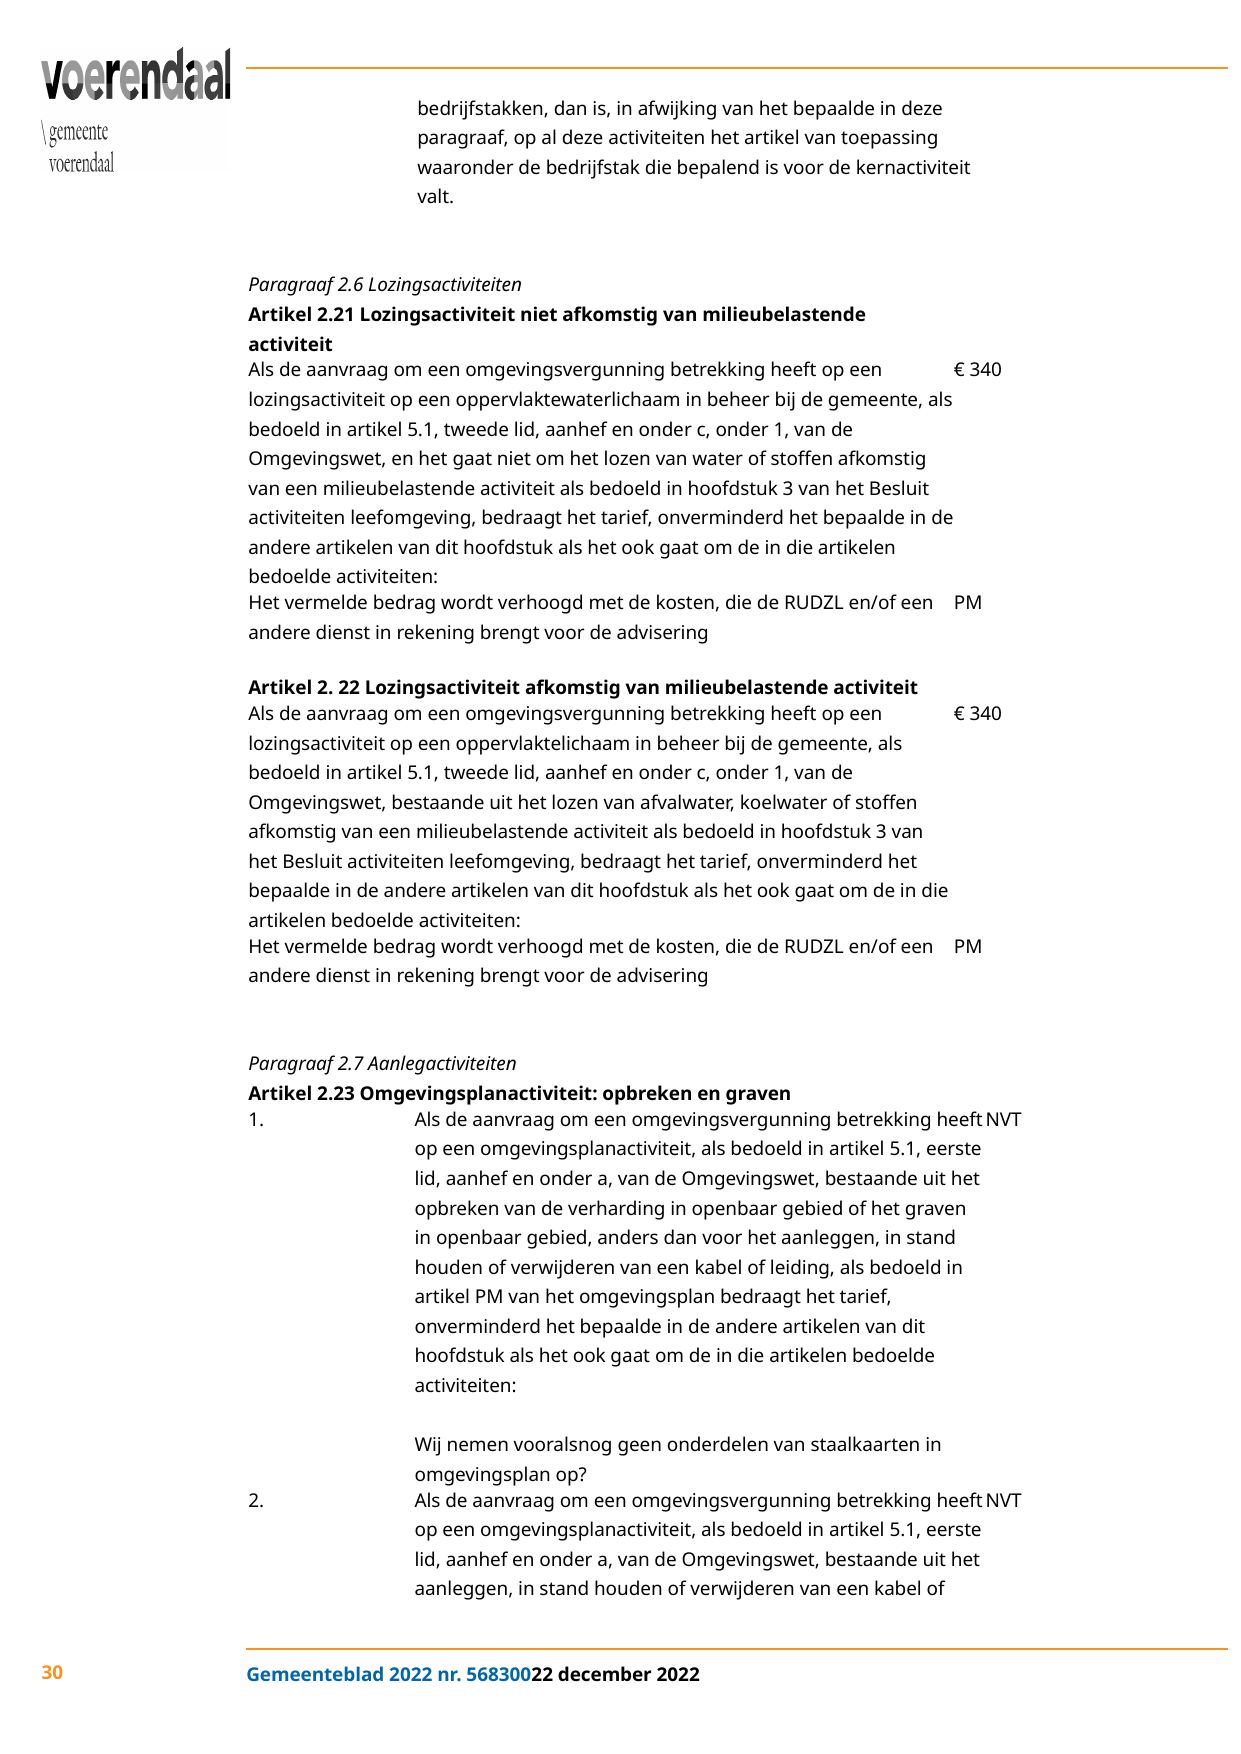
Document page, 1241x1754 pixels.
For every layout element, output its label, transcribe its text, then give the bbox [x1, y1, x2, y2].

table_cell NVT [985, 1106, 1152, 1487]
table_cell [248, 95, 417, 209]
text Paragraaf 2.6 Lozingsactiviteiten [248, 272, 1152, 297]
table_cell PM [954, 590, 1152, 674]
table_cell PM [954, 933, 1152, 988]
table_header Artikel 2.23 Omgevingsplanactiviteit: opbreken en graven [248, 1080, 985, 1106]
table_cell Als de aanvraag om een omgevingsvergunning betrekking heeft op een omgevingsplanactiviteit, als bedoeld in artikel 5.1, eerste lid, aanhef en onder a, van de Omgevingswet, bestaande uit het opbreken van de verharding in openbaar gebied of het graven in openbaar gebied, anders dan voor het aanleggen, in stand houden of verwijderen van een kabel of leiding, als bedoeld in artikel PM van het omgevingsplan bedraagt het tarief, onverminderd het bepaalde in de andere artikelen van dit hoofdstuk als het ook gaat om de in die artikelen bedoelde activiteiten: Wij nemen vooralsnog geen onderdelen van staalkaarten in omgevingsplan op? [414, 1106, 985, 1487]
table_cell [983, 95, 1152, 209]
table_cell € 340 [954, 700, 1152, 933]
picture [41, 47, 231, 172]
table_cell 2. [248, 1487, 414, 1601]
table_cell Als de aanvraag om een omgevingsvergunning betrekking heeft op een lozingsactiviteit op een oppervlaktewaterlichaam in beheer bij de gemeente, als bedoeld in artikel 5.1, tweede lid, aanhef en onder c, onder 1, van de Omgevingswet, en het gaat niet om het lozen van water of stoffen afkomstig van een milieubelastende activiteit als bedoeld in hoofdstuk 3 van het Besluit activiteiten leefomgeving, bedraagt het tarief, onverminderd het bepaalde in de andere artikelen van dit hoofdstuk als het ook gaat om de in die artikelen bedoelde activiteiten: [248, 357, 954, 589]
table_header [954, 301, 1152, 357]
table_header [985, 1080, 1152, 1106]
text Paragraaf 2.7 Aanlegactiviteiten [248, 1051, 1152, 1076]
table_cell Het vermelde bedrag wordt verhoogd met de kosten, die de RUDZL en/of een andere dienst in rekening brengt voor de advisering [248, 590, 954, 674]
table_cell Het vermelde bedrag wordt verhoogd met de kosten, die de RUDZL en/of een andere dienst in rekening brengt voor de advisering [248, 933, 954, 988]
table_cell € 340 [954, 357, 1152, 589]
table_cell Artikel 2. 22 Lozingsactiviteit afkomstig van milieubelastende activiteit [248, 674, 954, 700]
table_cell NVT [985, 1487, 1152, 1601]
table_cell [954, 674, 1152, 700]
table_cell bedrijfstakken, dan is, in afwijking van het bepaalde in deze paragraaf, op al deze activiteiten het artikel van toepassing waaronder de bedrijfstak die bepalend is voor de kernactiviteit valt. [417, 95, 983, 209]
table_cell 1. [248, 1106, 414, 1487]
table_header Artikel 2.21 Lozingsactiviteit niet afkomstig van milieubelastende activiteit [248, 301, 954, 357]
table_cell Als de aanvraag om een omgevingsvergunning betrekking heeft op een omgevingsplanactiviteit, als bedoeld in artikel 5.1, eerste lid, aanhef en onder a, van de Omgevingswet, bestaande uit het aanleggen, in stand houden of verwijderen van een kabel of [414, 1487, 985, 1601]
table_cell Als de aanvraag om een omgevingsvergunning betrekking heeft op een lozingsactiviteit op een oppervlaktelichaam in beheer bij de gemeente, als bedoeld in artikel 5.1, tweede lid, aanhef en onder c, onder 1, van de Omgevingswet, bestaande uit het lozen van afvalwater, koelwater of stoffen afkomstig van een milieubelastende activiteit als bedoeld in hoofdstuk 3 van het Besluit activiteiten leefomgeving, bedraagt het tarief, onverminderd het bepaalde in de andere artikelen van dit hoofdstuk als het ook gaat om de in die artikelen bedoelde activiteiten: [248, 700, 954, 933]
